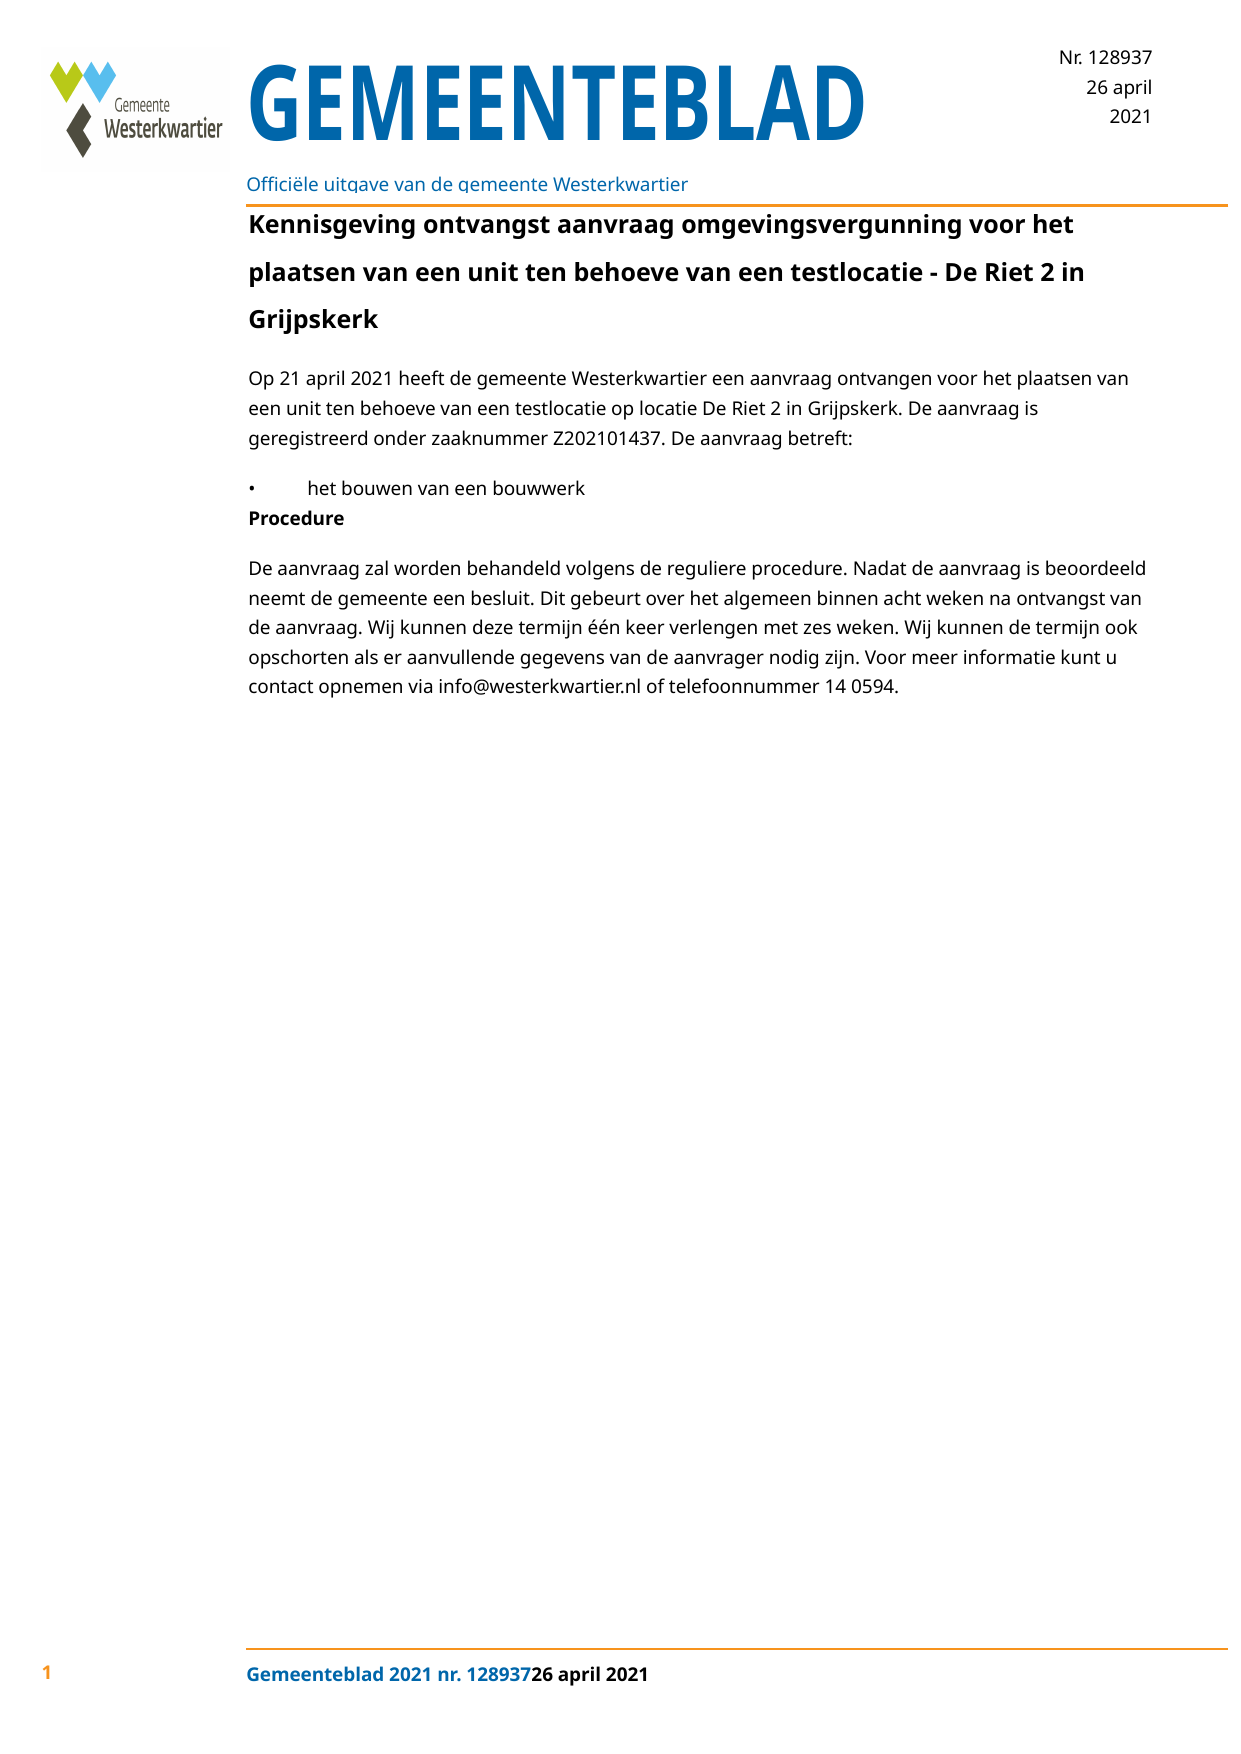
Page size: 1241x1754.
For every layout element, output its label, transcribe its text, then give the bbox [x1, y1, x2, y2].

text Kennisgeving ontvangst aanvraag omgevingsvergunning voor het plaatsen van een unit ten behoeve van een testlocatie - De Riet 2 in Grijpskerk [248, 207, 1152, 336]
text Procedure [248, 505, 1152, 530]
text Op 21 april 2021 heeft de gemeente Westerkwartier een aanvraag ontvangen voor het plaatsen van een unit ten behoeve van een testlocatie op locatie De Riet 2 in Grijpskerk. De aanvraag is geregistreerd onder zaaknummer Z202101437. De aanvraag betreft: [248, 366, 1152, 450]
list het bouwen van een bouwwerk [248, 475, 1152, 501]
text De aanvraag zal worden behandeld volgens de reguliere procedure. Nadat de aanvraag is beoordeeld neemt de gemeente een besluit. Dit gebeurt over het algemeen binnen acht weken na ontvangst van de aanvraag. Wij kunnen deze termijn één keer verlengen met zes weken. Wij kunnen de termijn ook opschorten als er aanvullende gegevens van de aanvrager nodig zijn. Voor meer informatie kunt u contact opnemen via info@westerkwartier.nl of telefoonnummer 14 0594. [248, 555, 1152, 699]
picture [41, 47, 231, 172]
